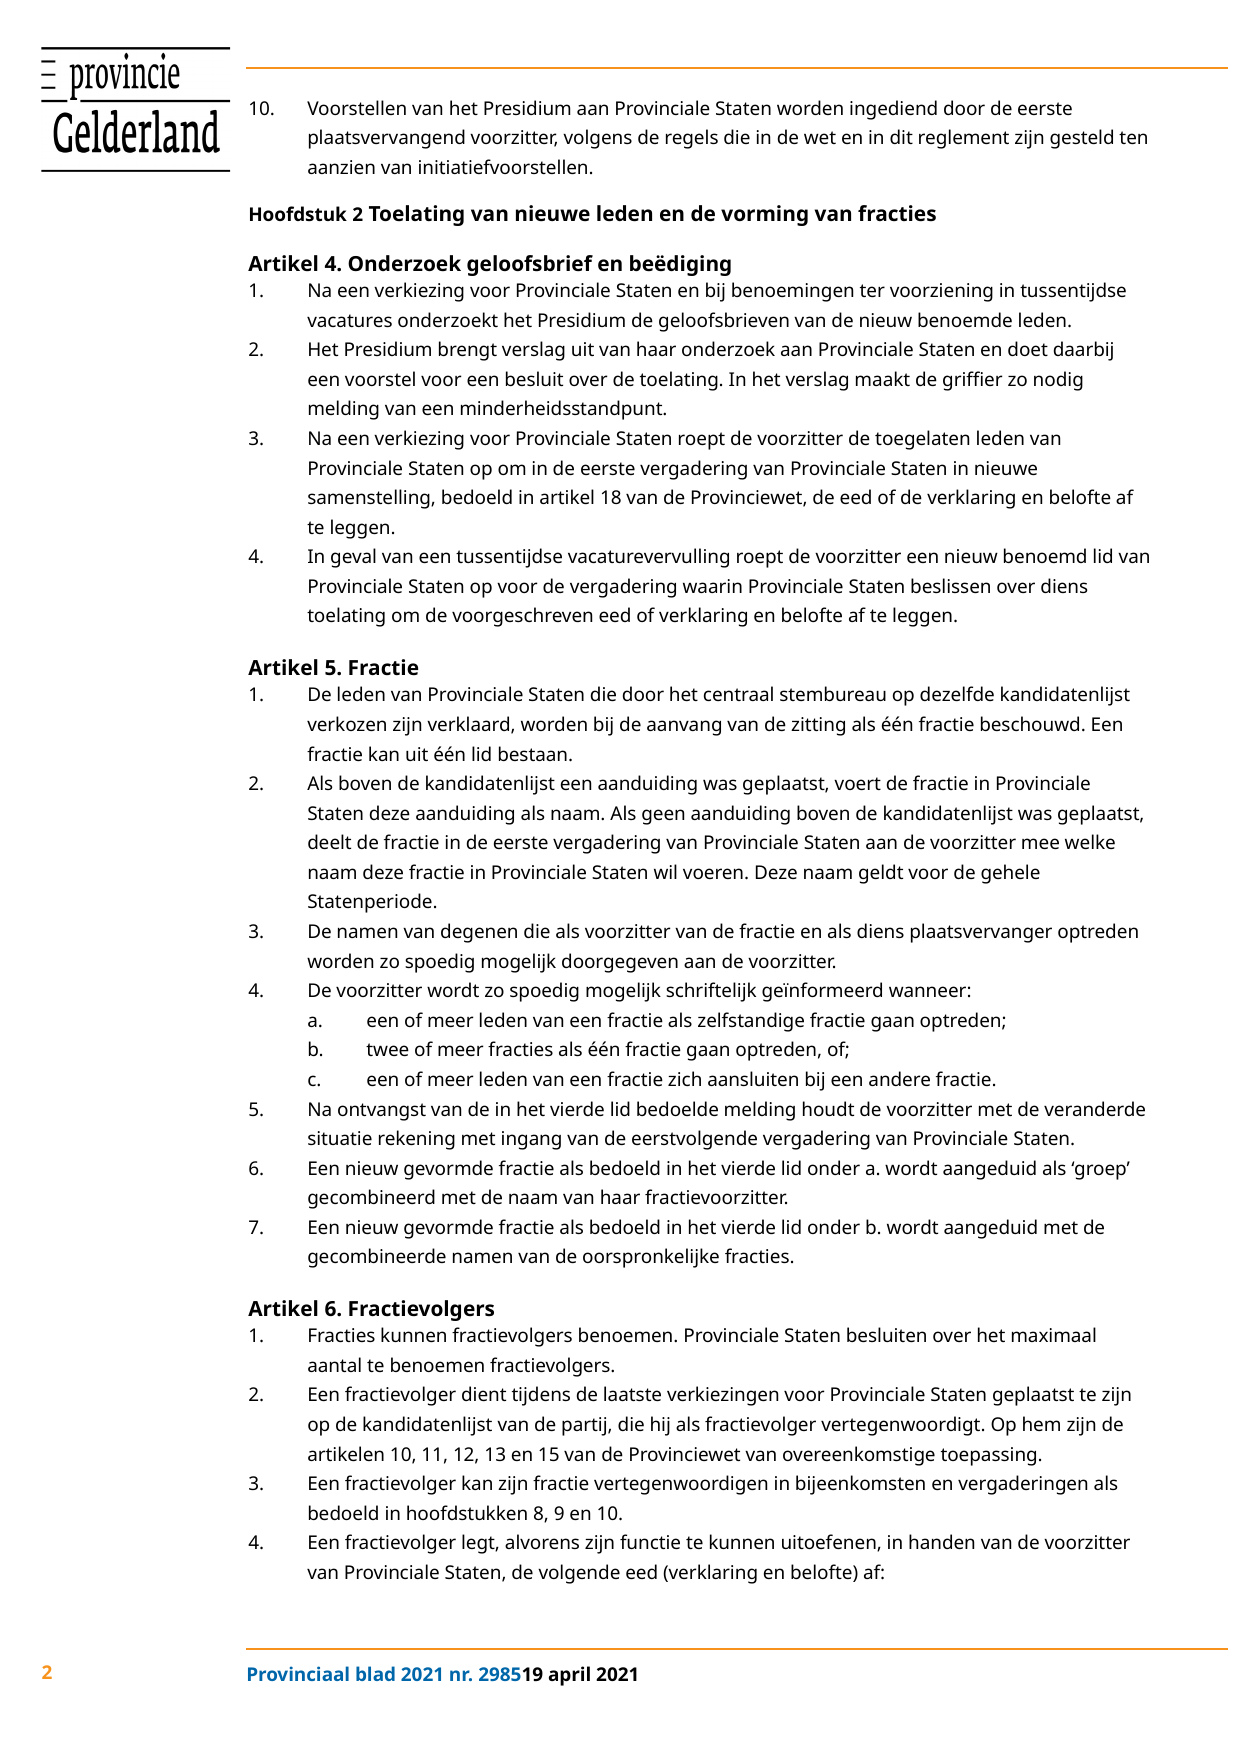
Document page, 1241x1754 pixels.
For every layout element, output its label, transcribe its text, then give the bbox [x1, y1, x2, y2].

list Een fractievolger legt, alvorens zijn functie te kunnen uitoefenen, in handen van de voorzitter van Provinciale Staten, de volgende eed (verklaring en belofte) af: [248, 1529, 1152, 1585]
list Na een verkiezing voor Provinciale Staten en bij benoemingen ter voorziening in tussentijdse vacatures onderzoekt het Presidium de geloofsbrieven van de nieuw benoemde leden. [248, 277, 1152, 333]
list Een nieuw gevormde fractie als bedoeld in het vierde lid onder a. wordt aangeduid als ‘groep’ gecombineerd met de naam van haar fractievoorzitter. [248, 1155, 1152, 1210]
list Een fractievolger kan zijn fractie vertegenwoordigen in bijeenkomsten en vergaderingen als bedoeld in hoofdstukken 8, 9 en 10. [248, 1470, 1152, 1526]
text Artikel 6. Fractievolgers [248, 1294, 1152, 1322]
list Na ontvangst van de in het vierde lid bedoelde melding houdt de voorzitter met de veranderde situatie rekening met ingang van de eerstvolgende vergadering van Provinciale Staten. [248, 1096, 1152, 1151]
list De namen van degenen die als voorzitter van de fractie en als diens plaatsvervanger optreden worden zo spoedig mogelijk doorgegeven aan de voorzitter. [248, 918, 1152, 973]
list De leden van Provinciale Staten die door het centraal stembureau op dezelfde kandidatenlijst verkozen zijn verklaard, worden bij de aanvang van de zitting als één fractie beschouwd. Een fractie kan uit één lid bestaan. [248, 682, 1152, 766]
text Hoofdstuk 2 Toelating van nieuwe leden en de vorming van fracties [248, 199, 1152, 228]
list Een fractievolger dient tijdens de laatste verkiezingen voor Provinciale Staten geplaatst te zijn op de kandidatenlijst van de partij, die hij als fractievolger vertegenwoordigt. Op hem zijn de artikelen 10, 11, 12, 13 en 15 van de Provinciewet van overeenkomstige toepassing. [248, 1382, 1152, 1467]
list In geval van een tussentijdse vacaturevervulling roept de voorzitter een nieuw benoemd lid van Provinciale Staten op voor de vergadering waarin Provinciale Staten beslissen over diens toelating om de voorgeschreven eed of verklaring en belofte af te leggen. [248, 543, 1152, 628]
list De voorzitter wordt zo spoedig mogelijk schriftelijk geïnformeerd wanneer: [248, 977, 1152, 1003]
list Fracties kunnen fractievolgers benoemen. Provinciale Staten besluiten over het maximaal aantal te benoemen fractievolgers. [248, 1322, 1152, 1378]
list een of meer leden van een fractie zich aansluiten bij een andere fractie. [307, 1066, 1152, 1092]
list een of meer leden van een fractie als zelfstandige fractie gaan optreden; [307, 1007, 1152, 1033]
text Artikel 5. Fractie [248, 653, 1152, 682]
list Het Presidium brengt verslag uit van haar onderzoek aan Provinciale Staten en doet daarbij een voorstel voor een besluit over de toelating. In het verslag maakt de griffier zo nodig melding van een minderheidsstandpunt. [248, 336, 1152, 421]
list Voorstellen van het Presidium aan Provinciale Staten worden ingediend door de eerste plaatsvervangend voorzitter, volgens de regels die in de wet en in dit reglement zijn gesteld ten aanzien van initiatiefvoorstellen. [248, 95, 1152, 180]
list Een nieuw gevormde fractie als bedoeld in het vierde lid onder b. wordt aangeduid met de gecombineerde namen van de oorspronkelijke fracties. [248, 1214, 1152, 1269]
text Artikel 4. Onderzoek geloofsbrief en beëdiging [248, 249, 1152, 277]
picture [41, 47, 231, 172]
list Na een verkiezing voor Provinciale Staten roept de voorzitter de toegelaten leden van Provinciale Staten op om in de eerste vergadering van Provinciale Staten in nieuwe samenstelling, bedoeld in artikel 18 van de Provinciewet, de eed of de verklaring en belofte af te leggen. [248, 425, 1152, 540]
list twee of meer fracties als één fractie gaan optreden, of; [307, 1037, 1152, 1062]
list Als boven de kandidatenlijst een aanduiding was geplaatst, voert de fractie in Provinciale Staten deze aanduiding als naam. Als geen aanduiding boven de kandidatenlijst was geplaatst, deelt de fractie in de eerste vergadering van Provinciale Staten aan de voorzitter mee welke naam deze fractie in Provinciale Staten wil voeren. Deze naam geldt voor de gehele Statenperiode. [248, 770, 1152, 914]
